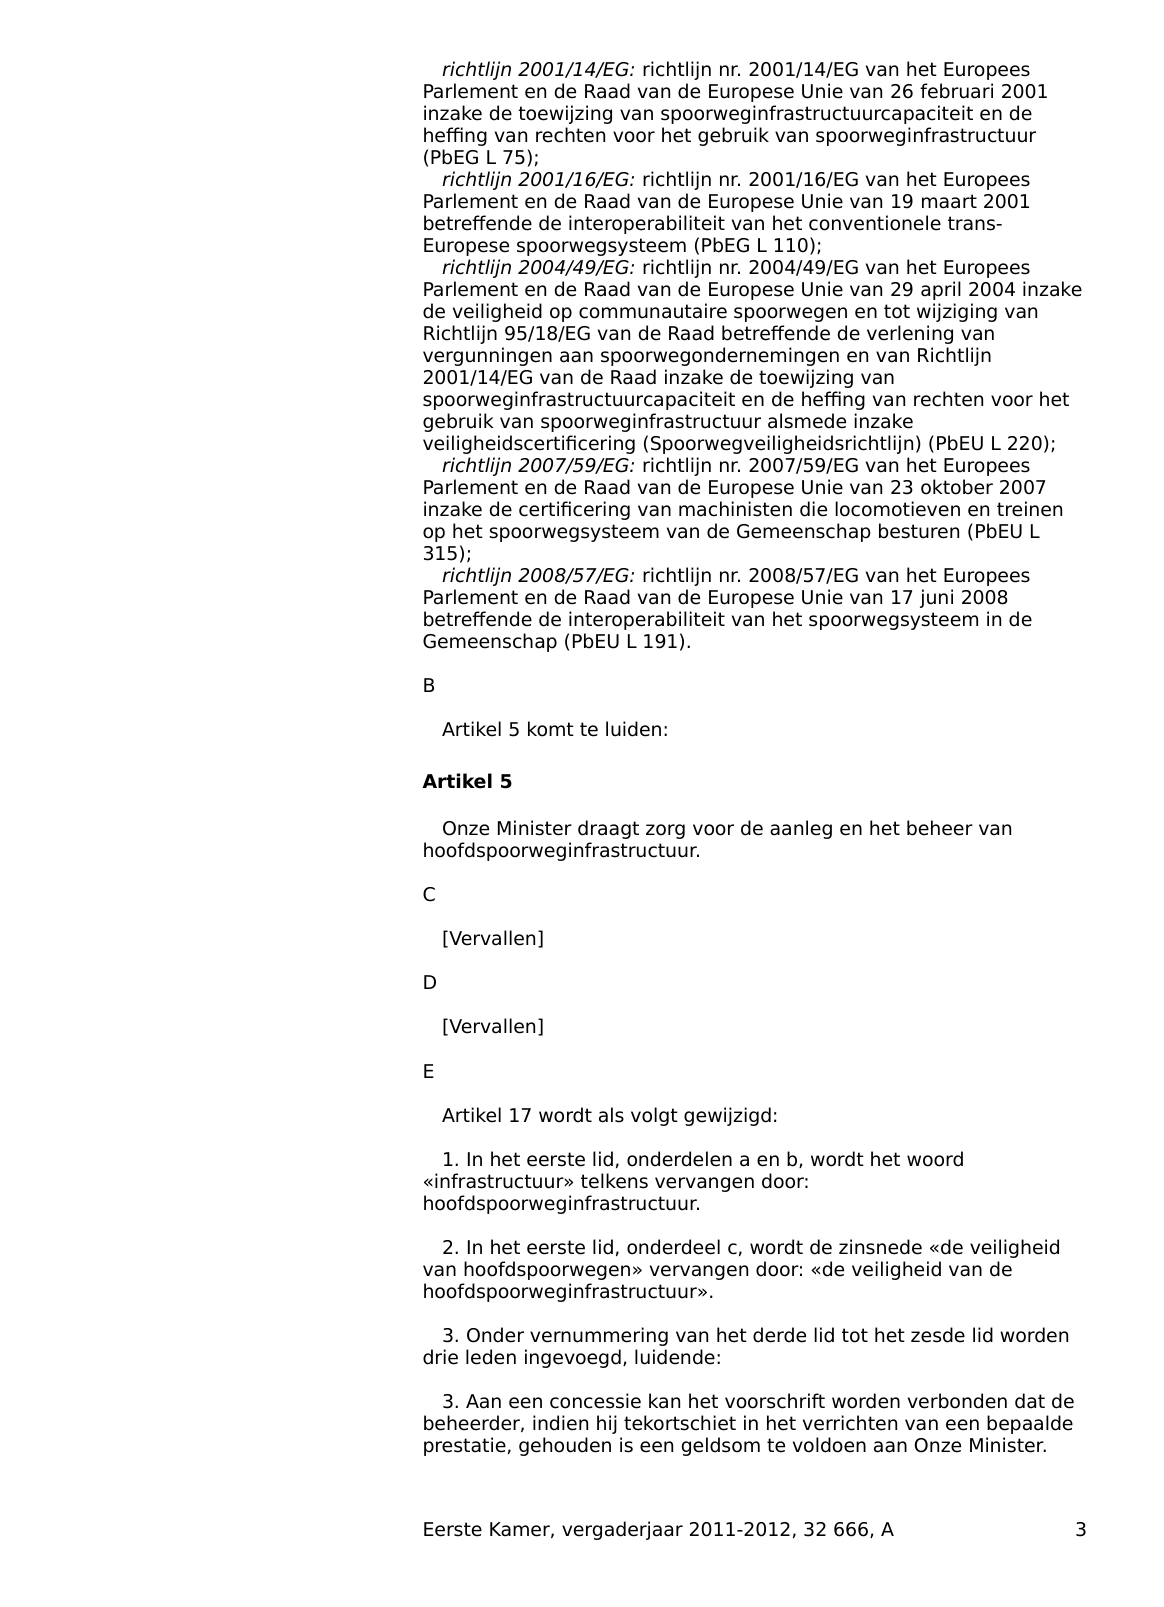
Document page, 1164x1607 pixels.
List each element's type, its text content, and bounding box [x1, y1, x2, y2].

text C [422, 884, 1087, 906]
text richtlijn 2007/59/EG: richtlijn nr. 2007/59/EG van het Europees Parlement en de Raad van de Europese Unie van 23 oktober 2007 inzake de certificering van machinisten die locomotieven en treinen op het spoorwegsysteem van de Gemeenschap besturen (PbEU L 315); [422, 455, 1087, 564]
text B [422, 675, 1087, 697]
text E [422, 1061, 1087, 1083]
text richtlijn 2008/57/EG: richtlijn nr. 2008/57/EG van het Europees Parlement en de Raad van de Europese Unie van 17 juni 2008 betreffende de interoperabiliteit van het spoorwegsysteem in de Gemeenschap (PbEU L 191). [422, 564, 1087, 652]
text Artikel 5 komt te luiden: [422, 719, 1087, 741]
text 3. Onder vernummering van het derde lid tot het zesde lid worden drie leden ingevoegd, luidende: [422, 1325, 1087, 1369]
text 2. In het eerste lid, onderdeel c, wordt de zinsnede «de veiligheid van hoofdspoorwegen» vervangen door: «de veiligheid van de hoofdspoorweginfrastructuur». [422, 1237, 1087, 1303]
text 3. Aan een concessie kan het voorschrift worden verbonden dat de beheerder, indien hij tekortschiet in het verrichten van een bepaalde prestatie, gehouden is een geldsom te voldoen aan Onze Minister. [422, 1391, 1087, 1457]
text richtlijn 2001/16/EG: richtlijn nr. 2001/16/EG van het Europees Parlement en de Raad van de Europese Unie van 19 maart 2001 betreffende de interoperabiliteit van het conventionele trans-Europese spoorwegsysteem (PbEG L 110); [422, 169, 1087, 257]
text 1. In het eerste lid, onderdelen a en b, wordt het woord «infrastructuur» telkens vervangen door: hoofdspoorweginfrastructuur. [422, 1149, 1087, 1215]
text [Vervallen] [422, 1016, 1087, 1038]
subtitle Artikel 5 [422, 771, 1087, 793]
text Artikel 17 wordt als volgt gewijzigd: [422, 1105, 1087, 1127]
text D [422, 972, 1087, 994]
text Onze Minister draagt zorg voor de aanleg en het beheer van hoofdspoorweginfrastructuur. [422, 818, 1087, 862]
text richtlijn 2004/49/EG: richtlijn nr. 2004/49/EG van het Europees Parlement en de Raad van de Europese Unie van 29 april 2004 inzake de veiligheid op communautaire spoorwegen en tot wijziging van Richtlijn 95/18/EG van de Raad betreffende de verlening van vergunningen aan spoorwegondernemingen en van Richtlijn 2001/14/EG van de Raad inzake de toewijzing van spoorweginfrastructuurcapaciteit en de heffing van rechten voor het gebruik van spoorweginfrastructuur alsmede inzake veiligheidscertificering (Spoorwegveiligheidsrichtlijn) (PbEU L 220); [422, 257, 1087, 455]
text [Vervallen] [422, 928, 1087, 950]
text richtlijn 2001/14/EG: richtlijn nr. 2001/14/EG van het Europees Parlement en de Raad van de Europese Unie van 26 februari 2001 inzake de toewijzing van spoorweginfrastructuurcapaciteit en de heffing van rechten voor het gebruik van spoorweginfrastructuur (PbEG L 75); [422, 59, 1087, 169]
